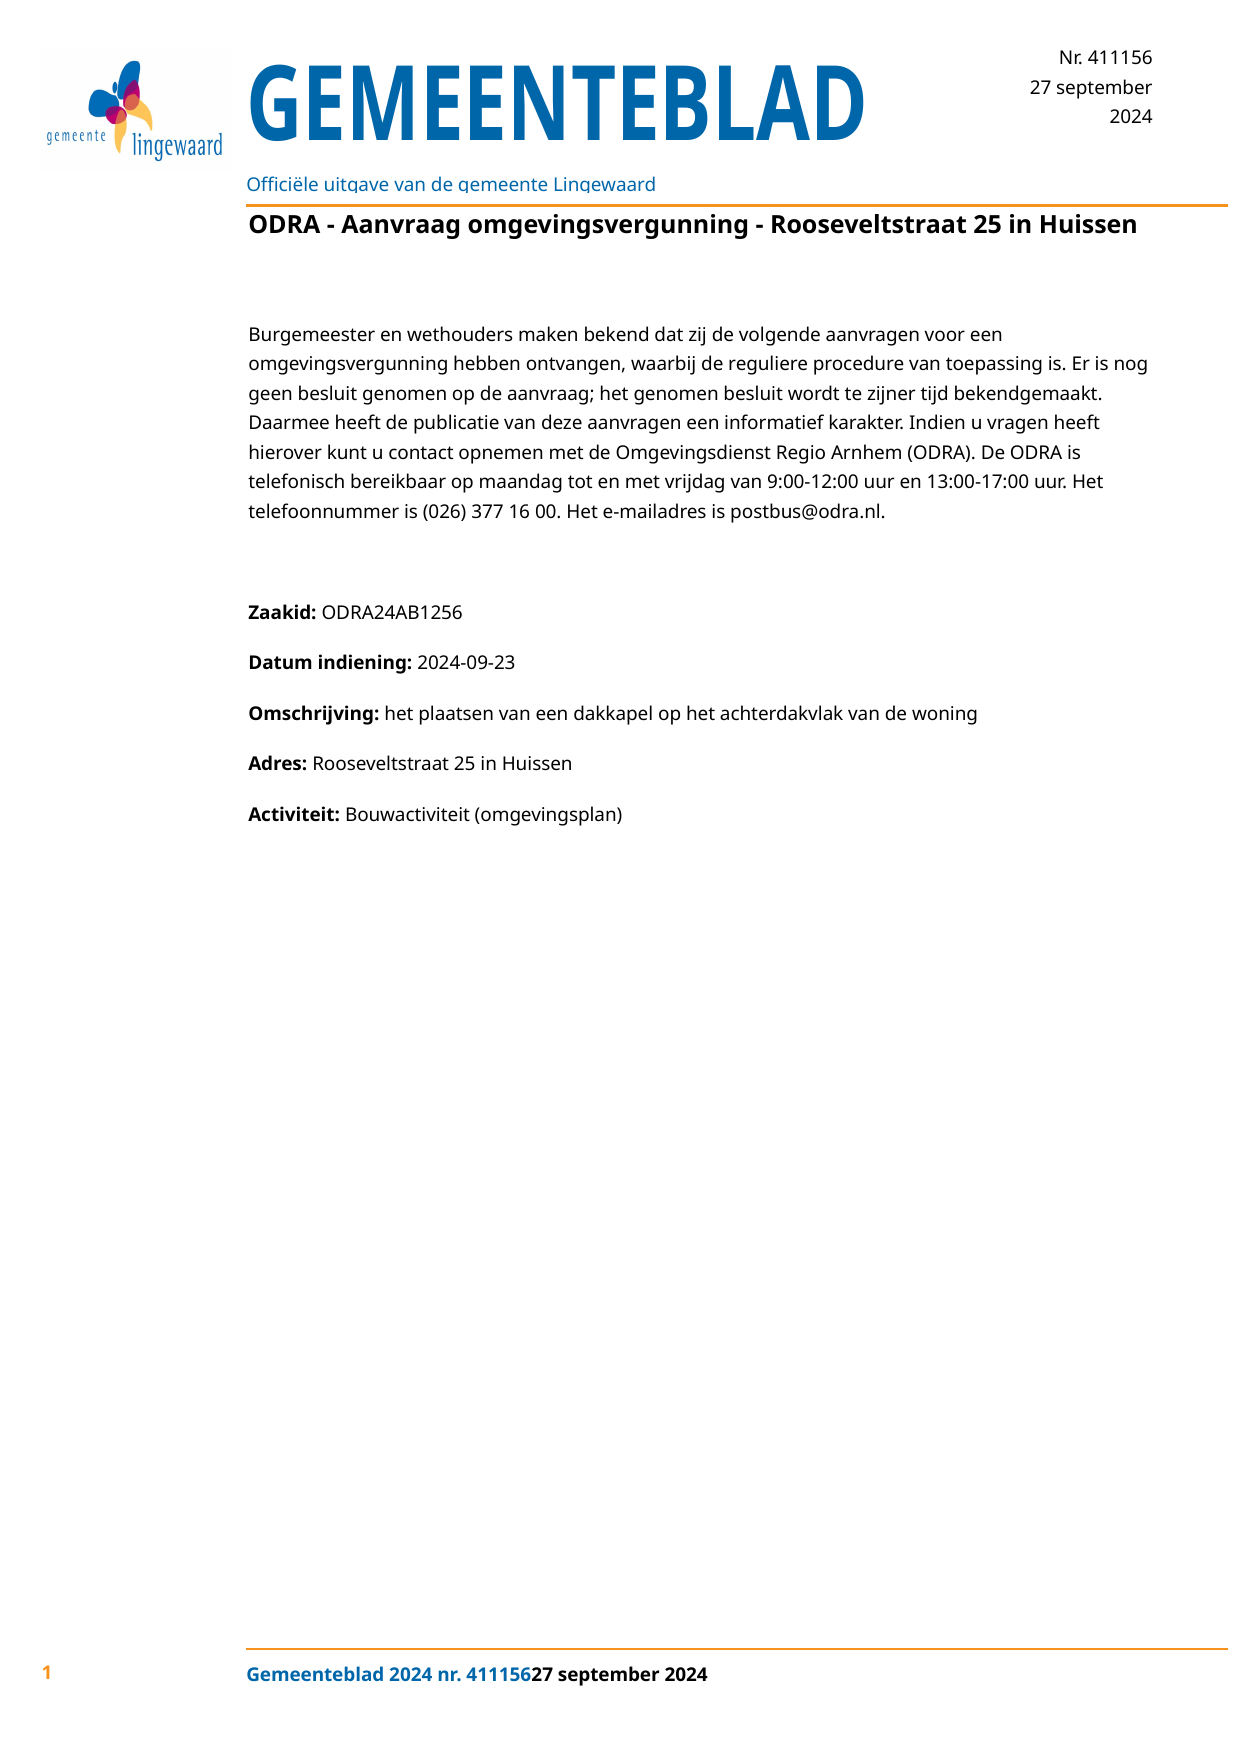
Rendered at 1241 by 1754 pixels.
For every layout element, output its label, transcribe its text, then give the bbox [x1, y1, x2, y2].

text ODRA - Aanvraag omgevingsvergunning - Rooseveltstraat 25 in Huissen [248, 207, 1152, 241]
text Activiteit: Bouwactiviteit (omgevingsplan) [248, 801, 1152, 826]
text Datum indiening: 2024-09-23 [248, 649, 1152, 675]
text Burgemeester en wethouders maken bekend dat zij de volgende aanvragen voor een omgevingsvergunning hebben ontvangen, waarbij de reguliere procedure van toepassing is. Er is nog geen besluit genomen op de aanvraag; het genomen besluit wordt te zijner tijd bekendgemaakt. Daarmee heeft de publicatie van deze aanvragen een informatief karakter. Indien u vragen heeft hierover kunt u contact opnemen met de Omgevingsdienst Regio Arnhem (ODRA). De ODRA is telefonisch bereikbaar op maandag tot en met vrijdag van 9:00-12:00 uur en 13:00-17:00 uur. Het telefoonnummer is (026) 377 16 00. Het e-mailadres is postbus@odra.nl. [248, 321, 1152, 524]
text Omschrijving: het plaatsen van een dakkapel op het achterdakvlak van de woning [248, 700, 1152, 726]
text Adres: Rooseveltstraat 25 in Huissen [248, 750, 1152, 776]
picture [41, 47, 231, 172]
text Zaakid: ODRA24AB1256 [248, 599, 1152, 625]
